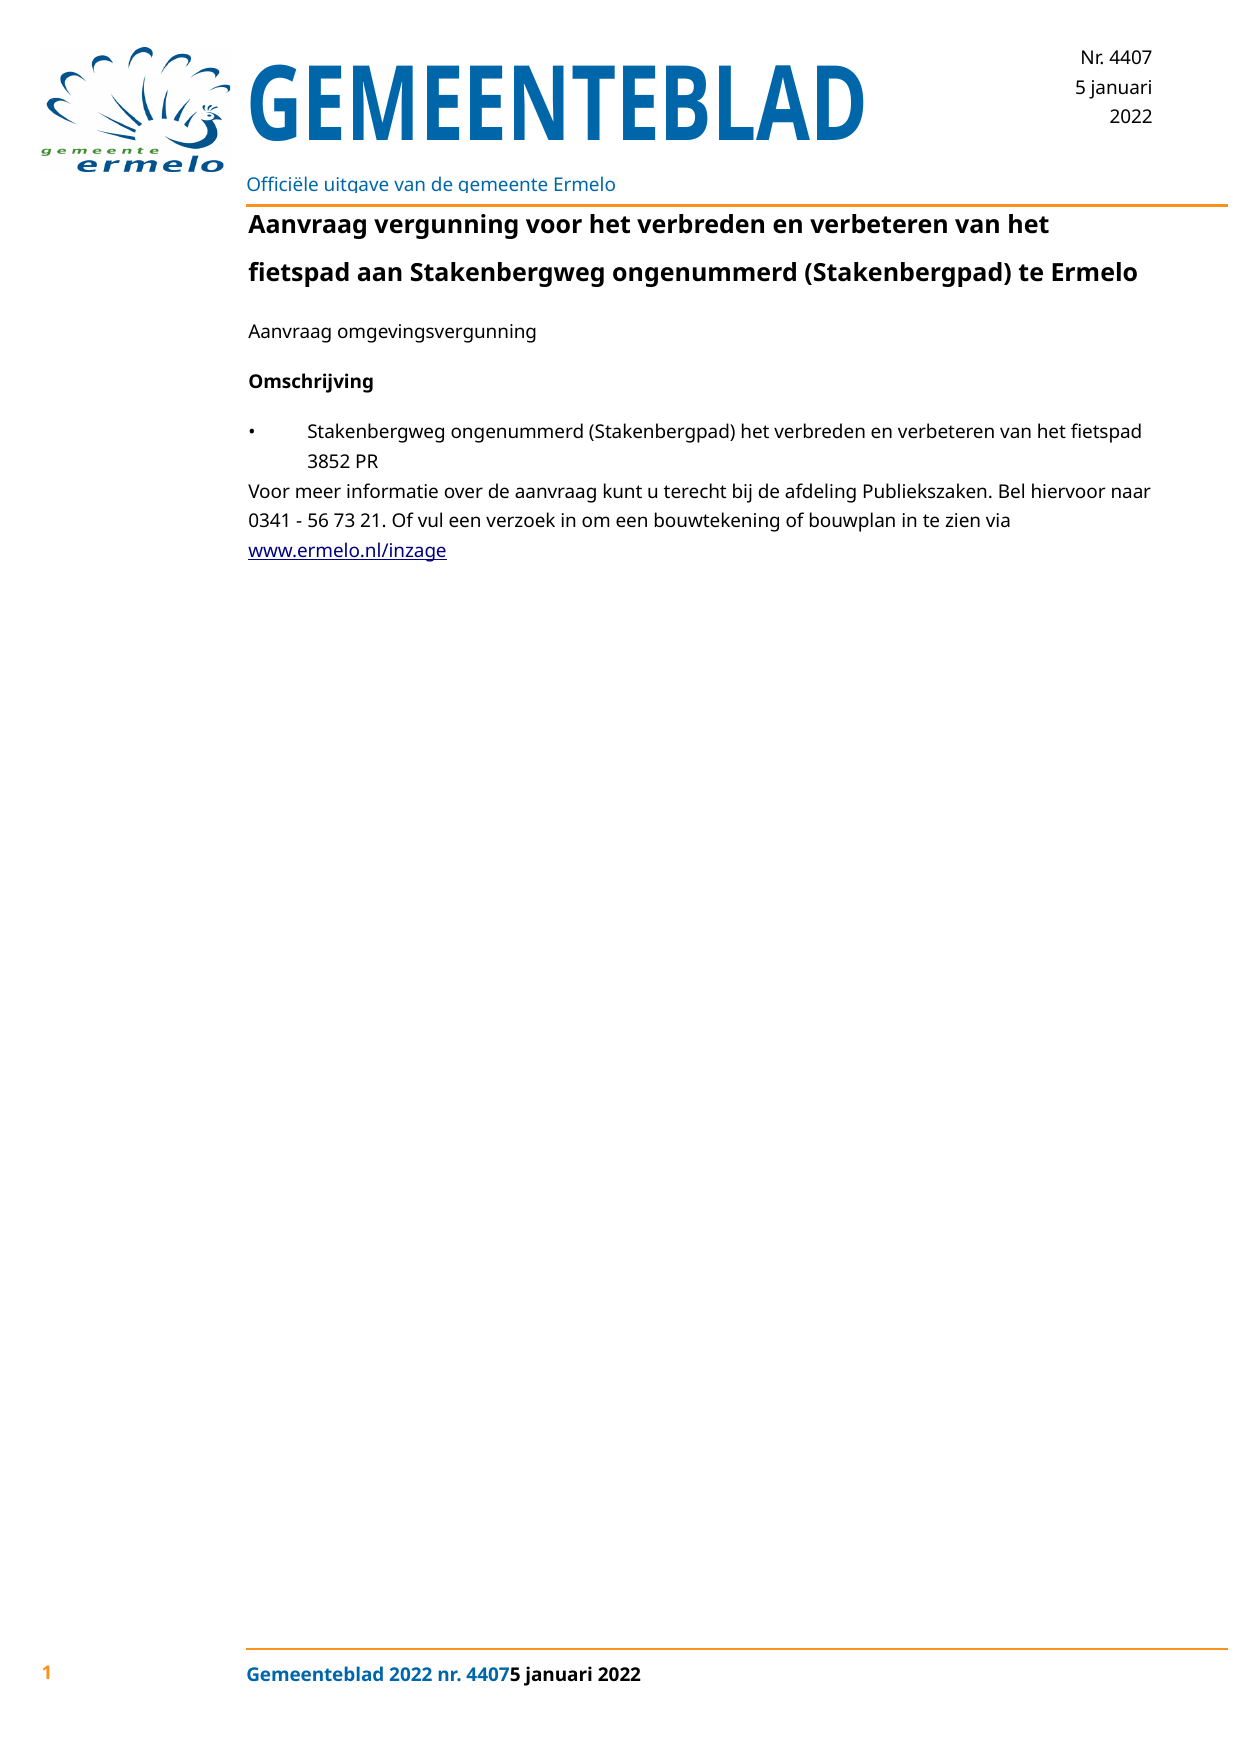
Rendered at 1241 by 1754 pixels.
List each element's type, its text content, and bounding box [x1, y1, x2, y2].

list Stakenbergweg ongenummerd (Stakenbergpad) het verbreden en verbeteren van het fietspad 3852 PR [248, 419, 1152, 474]
text Omschrijving [248, 368, 1152, 394]
text Voor meer informatie over de aanvraag kunt u terecht bij de afdeling Publiekszaken. Bel hiervoor naar 0341 - 56 73 21. Of vul een verzoek in om een bouwtekening of bouwplan in te zien via www.ermelo.nl/inzage [248, 478, 1152, 563]
text Aanvraag vergunning voor het verbreden en verbeteren van het fietspad aan Stakenbergweg ongenummerd (Stakenbergpad) te Ermelo [248, 207, 1152, 288]
picture [41, 47, 231, 172]
text Aanvraag omgevingsvergunning [248, 318, 1152, 344]
